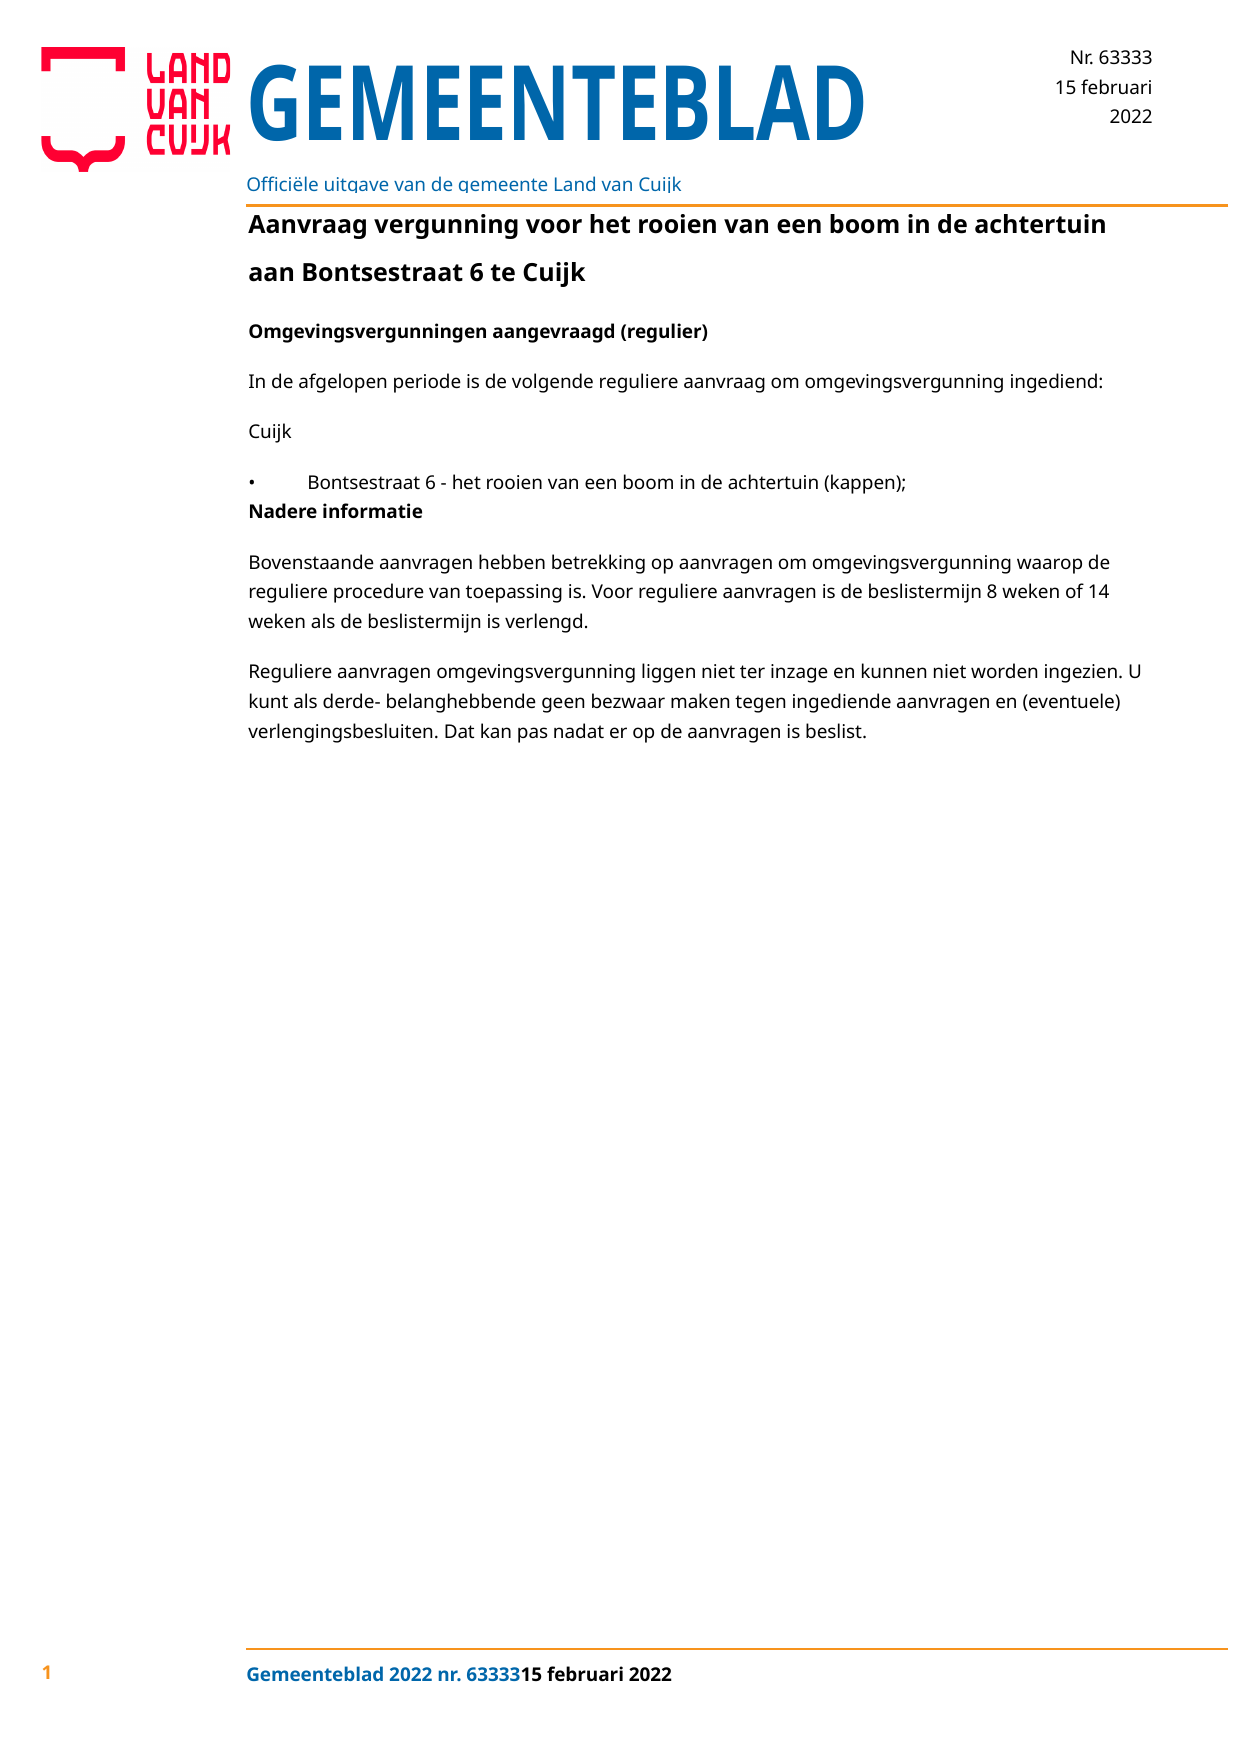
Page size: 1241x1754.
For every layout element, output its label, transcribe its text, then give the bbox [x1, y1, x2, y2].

text Omgevingsvergunningen aangevraagd (regulier) [248, 318, 1152, 344]
text Cuijk [248, 419, 1152, 444]
text Bovenstaande aanvragen hebben betrekking op aanvragen om omgevingsvergunning waarop de reguliere procedure van toepassing is. Voor reguliere aanvragen is de beslistermijn 8 weken of 14 weken als de beslistermijn is verlengd. [248, 549, 1152, 634]
text Reguliere aanvragen omgevingsvergunning liggen niet ter inzage en kunnen niet worden ingezien. U kunt als derde- belanghebbende geen bezwaar maken tegen ingediende aanvragen en (eventuele) verlengingsbesluiten. Dat kan pas nadat er op de aanvragen is beslist. [248, 659, 1152, 744]
text Aanvraag vergunning voor het rooien van een boom in de achtertuin aan Bontsestraat 6 te Cuijk [248, 207, 1152, 288]
picture [41, 47, 231, 172]
text In de afgelopen periode is de volgende reguliere aanvraag om omgevingsvergunning ingediend: [248, 368, 1152, 394]
text Nadere informatie [248, 499, 1152, 524]
list Bontsestraat 6 - het rooien van een boom in de achtertuin (kappen); [248, 469, 1152, 495]
